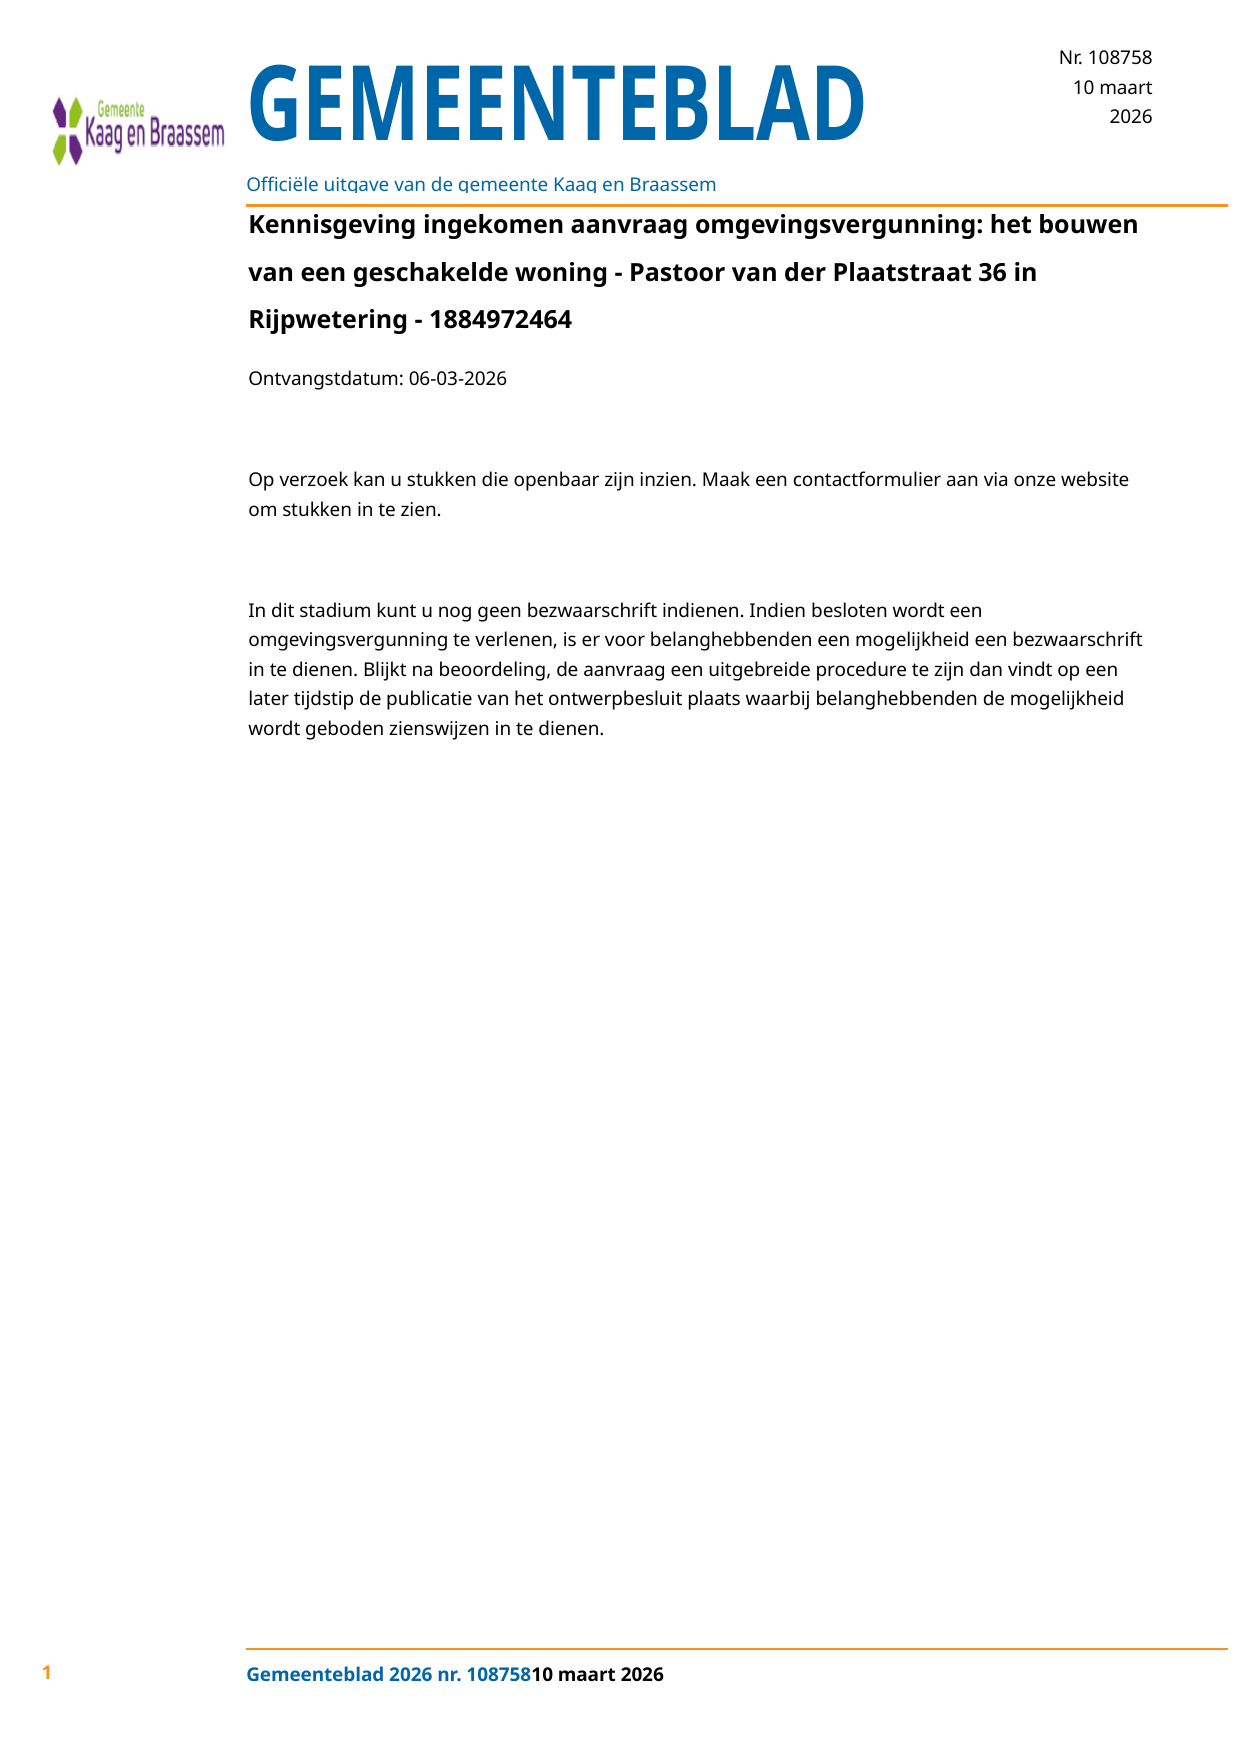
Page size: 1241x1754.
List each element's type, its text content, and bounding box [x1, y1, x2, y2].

text Kennisgeving ingekomen aanvraag omgevingsvergunning: het bouwen van een geschakelde woning - Pastoor van der Plaatstraat 36 in Rijpwetering - 1884972464 [248, 207, 1152, 336]
text Ontvangstdatum: 06-03-2026 [248, 366, 1152, 391]
text In dit stadium kunt u nog geen bezwaarschrift indienen. Indien besloten wordt een omgevingsvergunning te verlenen, is er voor belanghebbenden een mogelijkheid een bezwaarschrift in te dienen. Blijkt na beoordeling, de aanvraag een uitgebreide procedure te zijn dan vindt op een later tijdstip de publicatie van het ontwerpbesluit plaats waarbij belanghebbenden de mogelijkheid wordt geboden zienswijzen in te dienen. [248, 597, 1152, 741]
text Op verzoek kan u stukken die openbaar zijn inzien. Maak een contactformulier aan via onze website om stukken in te zien. [248, 466, 1152, 522]
picture [41, 47, 231, 172]
